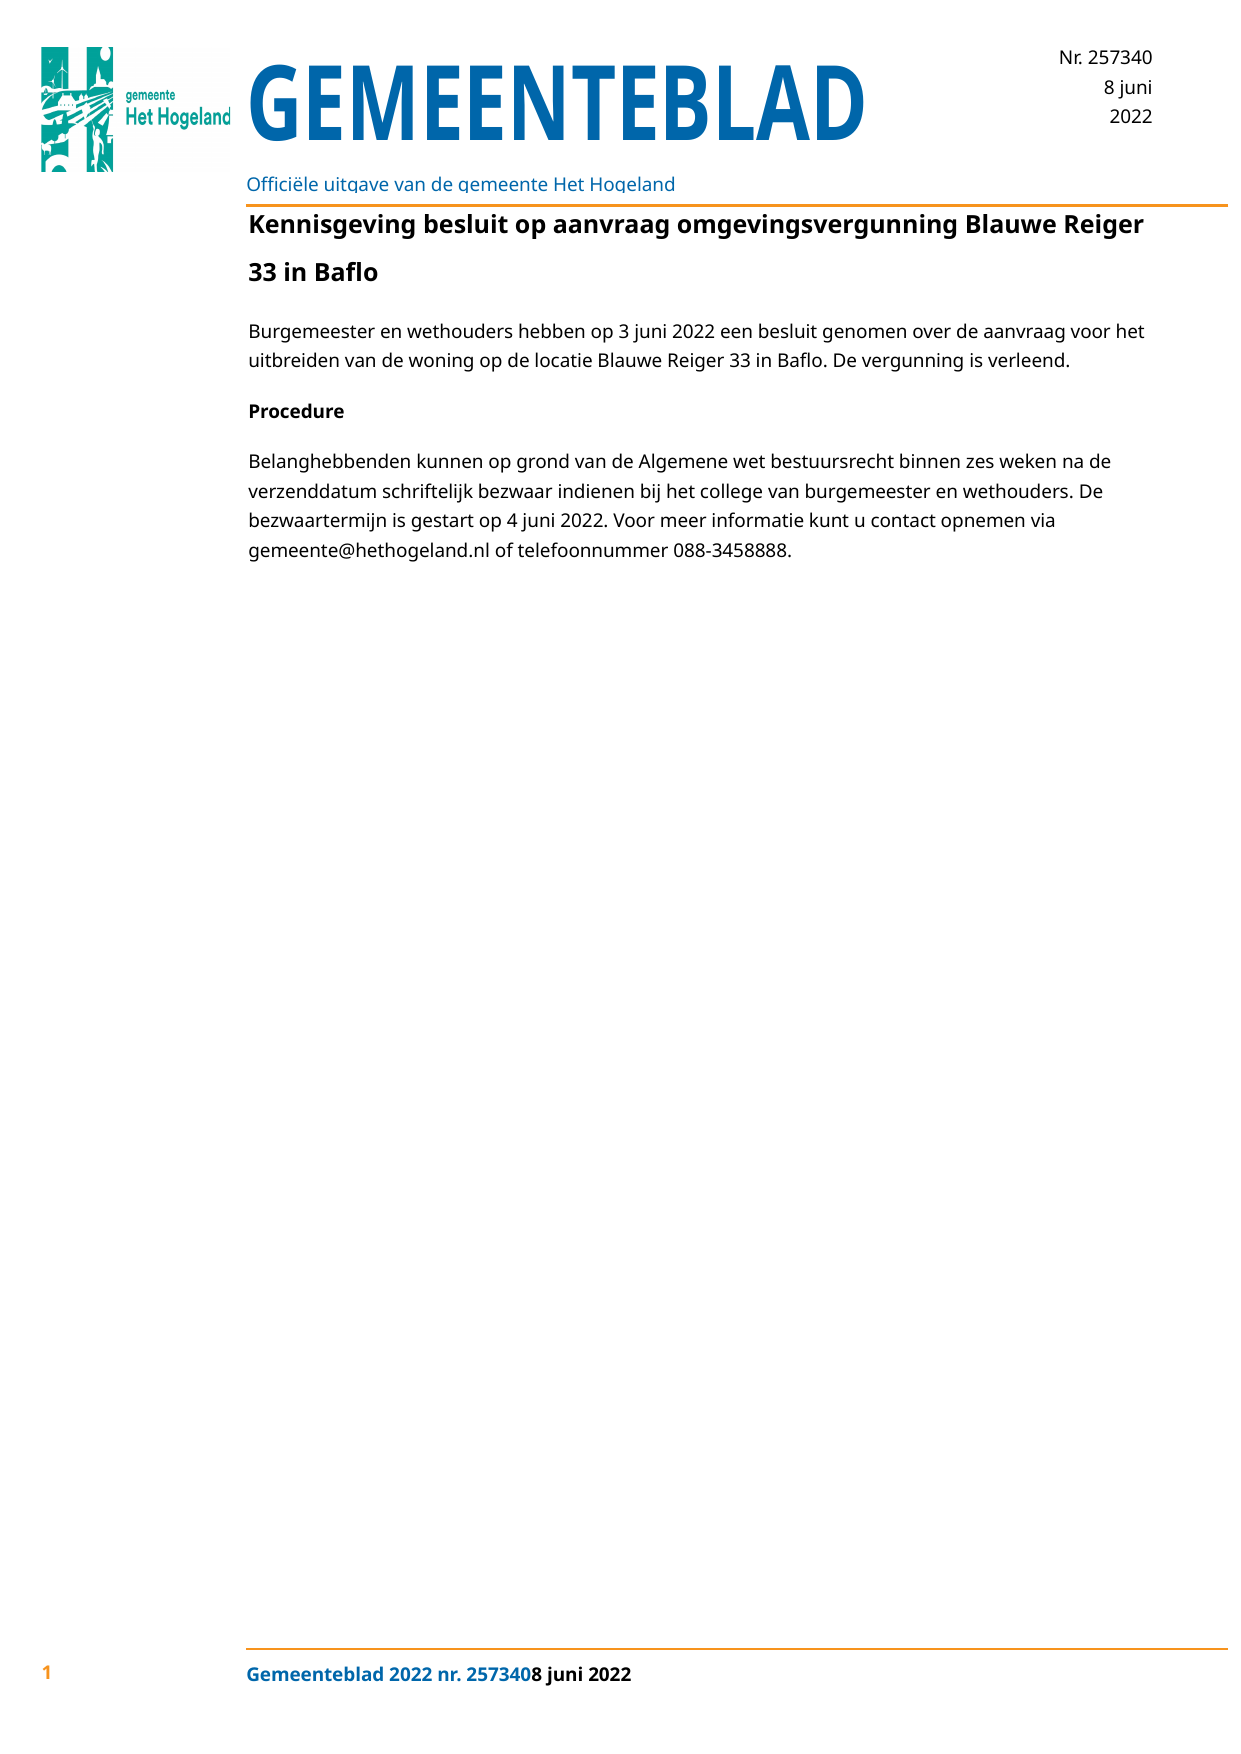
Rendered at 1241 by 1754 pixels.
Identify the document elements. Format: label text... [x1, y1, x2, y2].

text Belanghebbenden kunnen op grond van de Algemene wet bestuursrecht binnen zes weken na de verzenddatum schriftelijk bezwaar indienen bij het college van burgemeester en wethouders. De bezwaartermijn is gestart op 4 juni 2022. Voor meer informatie kunt u contact opnemen via gemeente@hethogeland.nl of telefoonnummer 088-3458888. [248, 448, 1152, 563]
text Kennisgeving besluit op aanvraag omgevingsvergunning Blauwe Reiger 33 in Baflo [248, 207, 1152, 288]
text Procedure [248, 398, 1152, 424]
text Burgemeester en wethouders hebben op 3 juni 2022 een besluit genomen over de aanvraag voor het uitbreiden van de woning op de locatie Blauwe Reiger 33 in Baflo. De vergunning is verleend. [248, 318, 1152, 373]
picture [41, 47, 231, 172]
